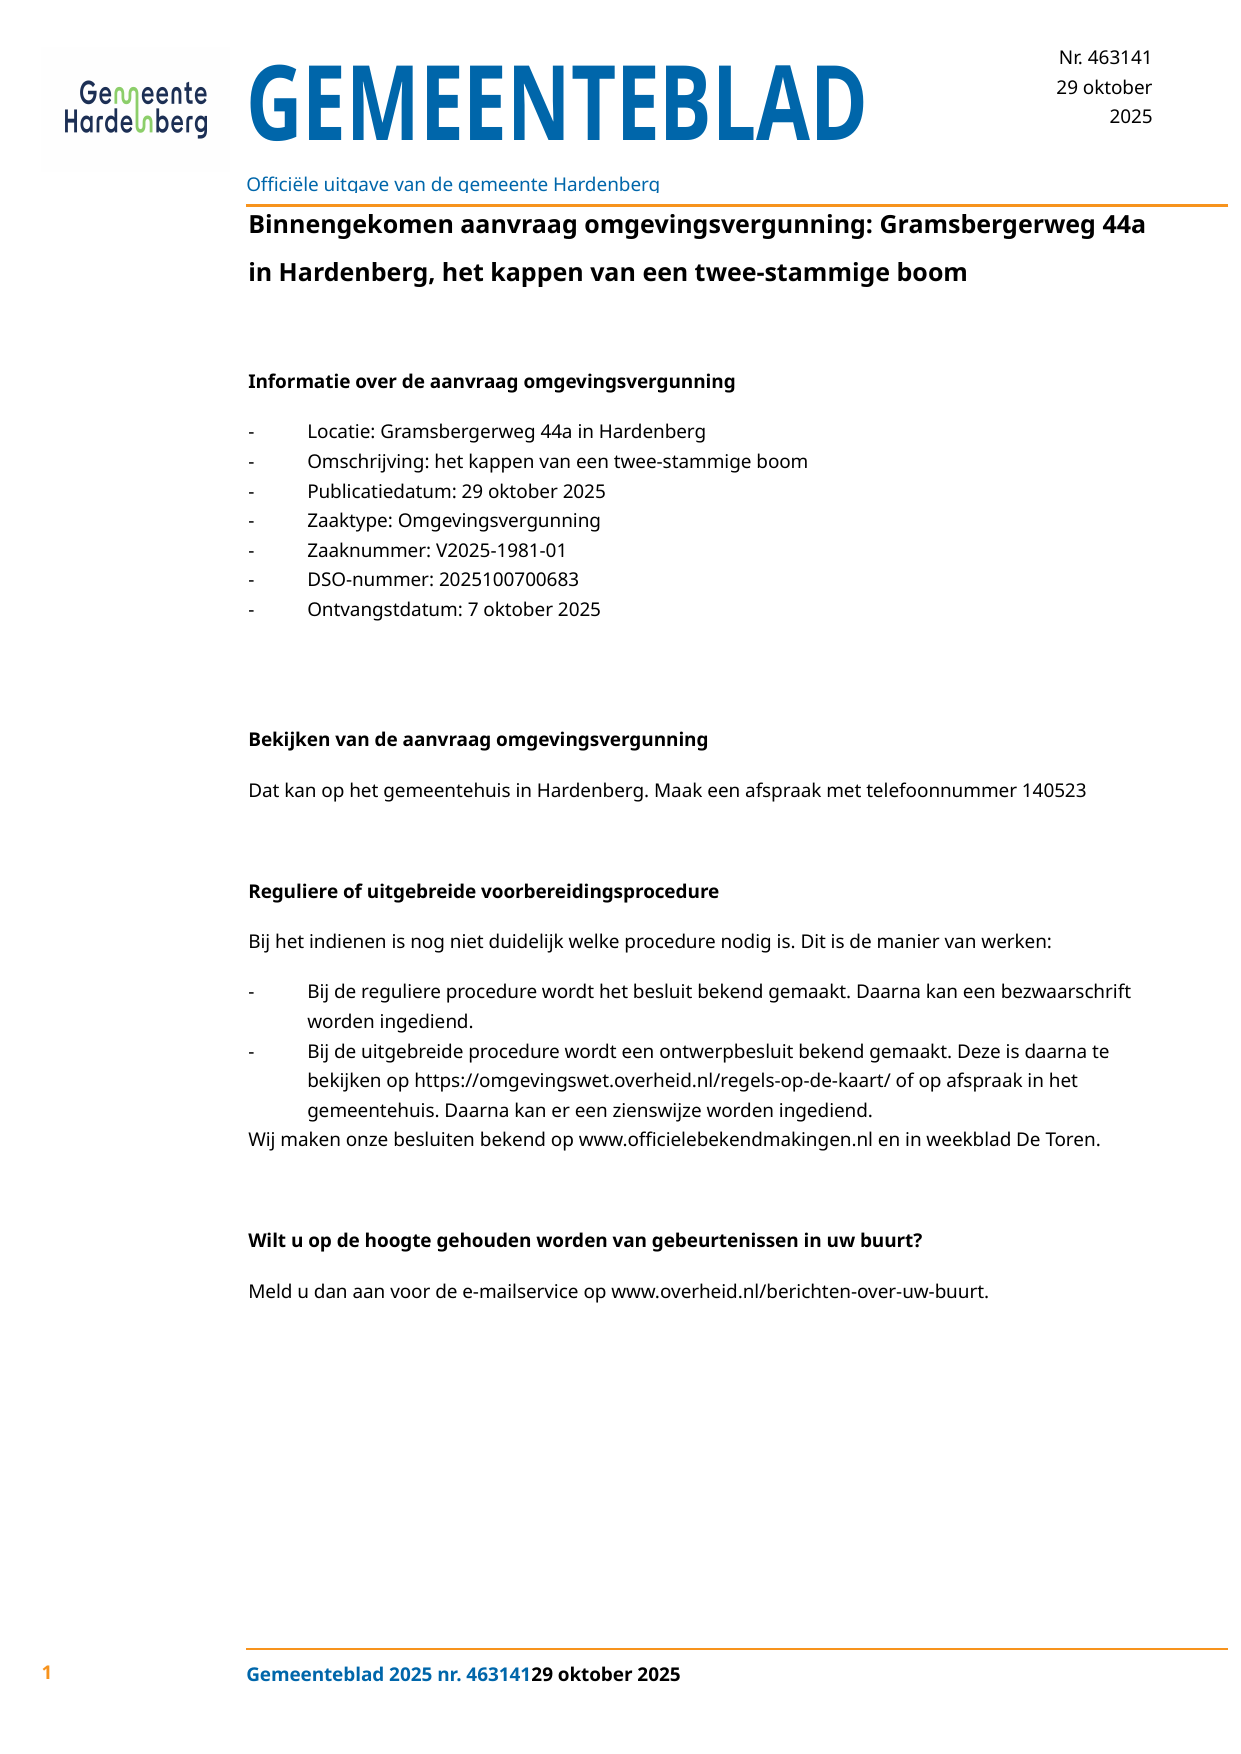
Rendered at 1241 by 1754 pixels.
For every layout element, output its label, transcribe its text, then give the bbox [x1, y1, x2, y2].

list Zaaktype: Omgevingsvergunning [248, 507, 1152, 533]
text Binnengekomen aanvraag omgevingsvergunning: Gramsbergerweg 44a in Hardenberg, het kappen van een twee-stammige boom [248, 207, 1152, 288]
list DSO-nummer: 2025100700683 [248, 567, 1152, 592]
list Publicatiedatum: 29 oktober 2025 [248, 478, 1152, 504]
list Locatie: Gramsbergerweg 44a in Hardenberg [248, 419, 1152, 444]
text Bekijken van de aanvraag omgevingsvergunning [248, 727, 1152, 752]
text Wij maken onze besluiten bekend op www.officielebekendmakingen.nl en in weekblad De Toren. [248, 1127, 1152, 1152]
text Wilt u op de hoogte gehouden worden van gebeurtenissen in uw buurt? [248, 1227, 1152, 1253]
text Reguliere of uitgebreide voorbereidingsprocedure [248, 878, 1152, 904]
list Zaaknummer: V2025-1981-01 [248, 537, 1152, 563]
list Omschrijving: het kappen van een twee-stammige boom [248, 448, 1152, 474]
text Dat kan op het gemeentehuis in Hardenberg. Maak een afspraak met telefoonnummer 140523 [248, 777, 1152, 803]
text Meld u dan aan voor de e-mailservice op www.overheid.nl/berichten-over-uw-buurt. [248, 1278, 1152, 1304]
list Bij de uitgebreide procedure wordt een ontwerpbesluit bekend gemaakt. Deze is daarna te bekijken op https://omgevingswet.overheid.nl/regels-op-de-kaart/ of op afspraak in het gemeentehuis. Daarna kan er een zienswijze worden ingediend. [248, 1038, 1152, 1123]
picture [41, 47, 231, 172]
list Ontvangstdatum: 7 oktober 2025 [248, 596, 1152, 622]
text Bij het indienen is nog niet duidelijk welke procedure nodig is. Dit is de manier van werken: [248, 928, 1152, 954]
text Informatie over de aanvraag omgevingsvergunning [248, 368, 1152, 394]
list Bij de reguliere procedure wordt het besluit bekend gemaakt. Daarna kan een bezwaarschrift worden ingediend. [248, 979, 1152, 1034]
